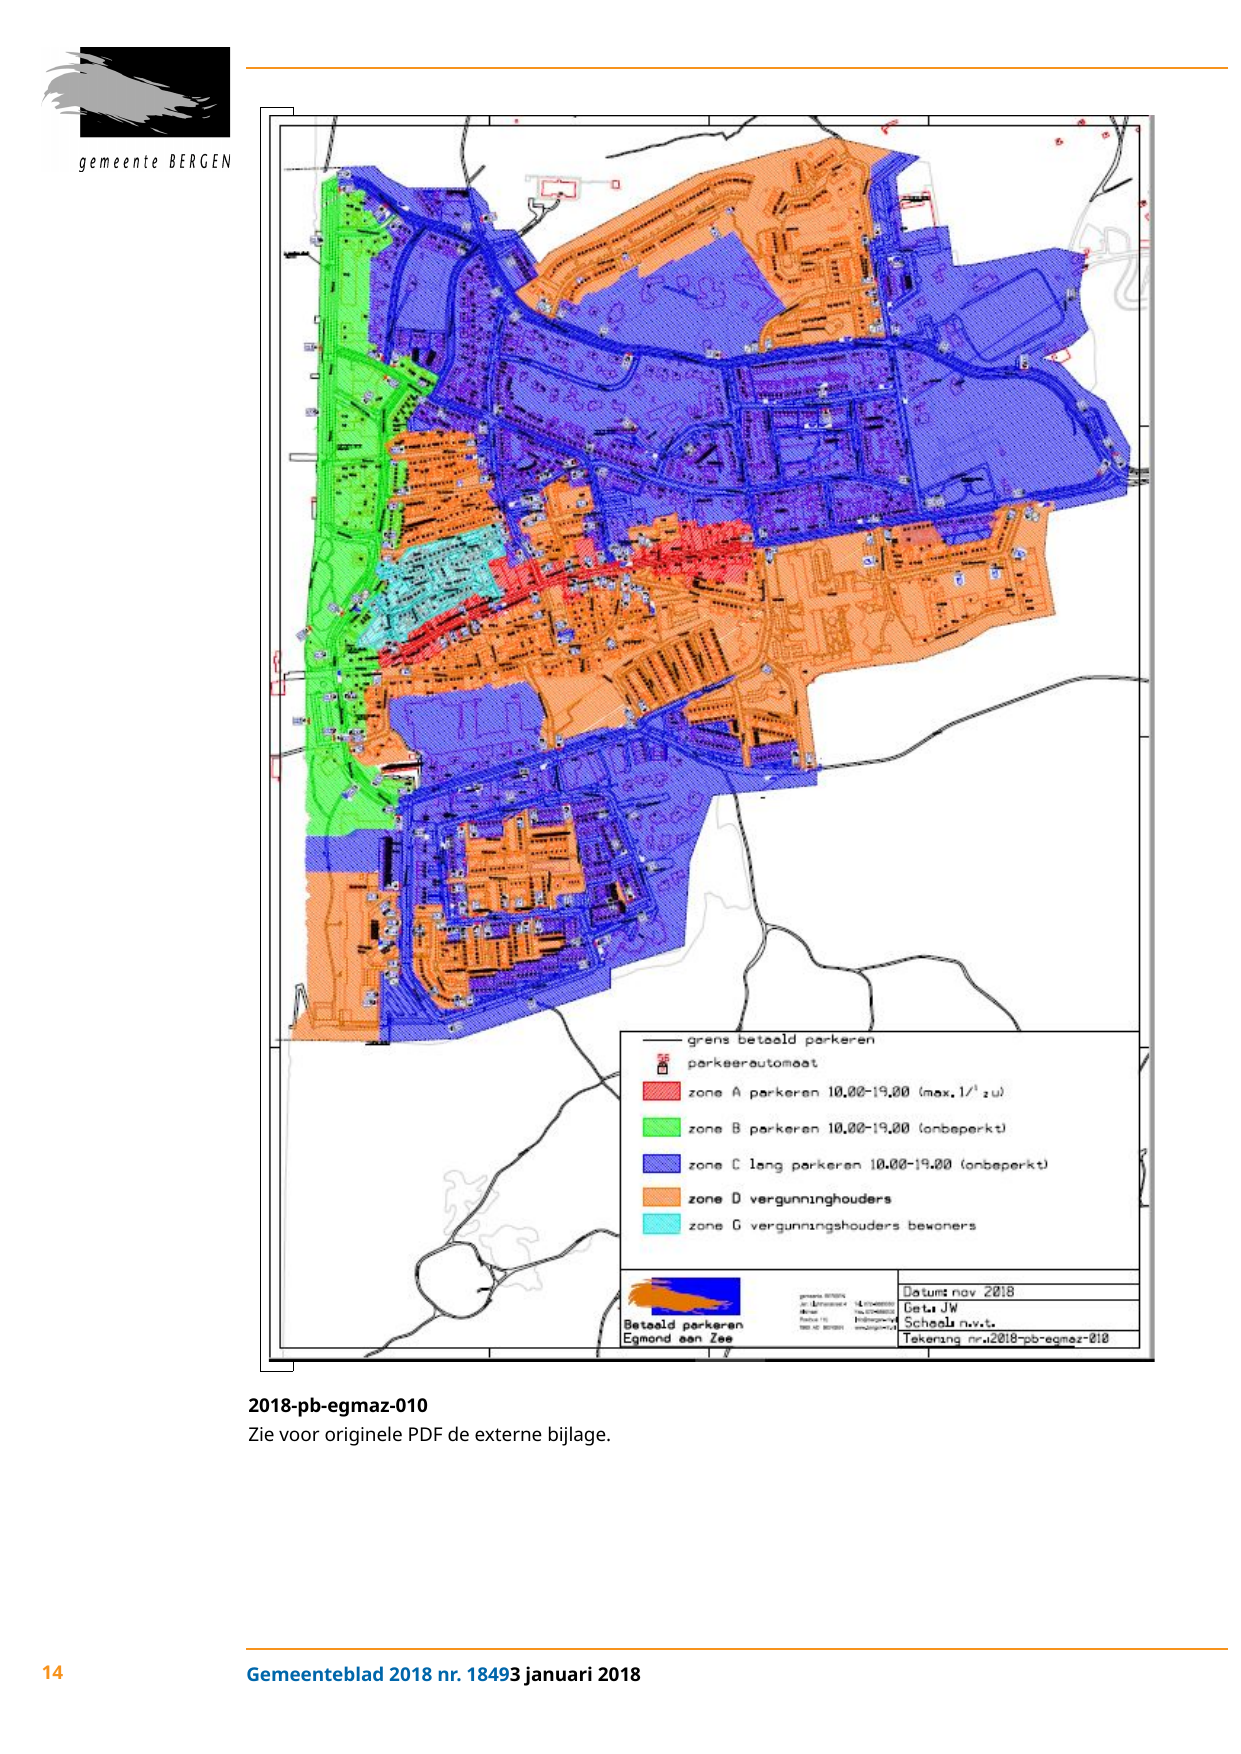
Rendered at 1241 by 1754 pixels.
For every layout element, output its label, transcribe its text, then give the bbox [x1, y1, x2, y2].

text Zie voor originele PDF de externe bijlage. [248, 1422, 1152, 1447]
picture [41, 47, 231, 172]
picture [268, 115, 1155, 1362]
text 2018-pb-egmaz-010 [248, 1392, 1152, 1418]
